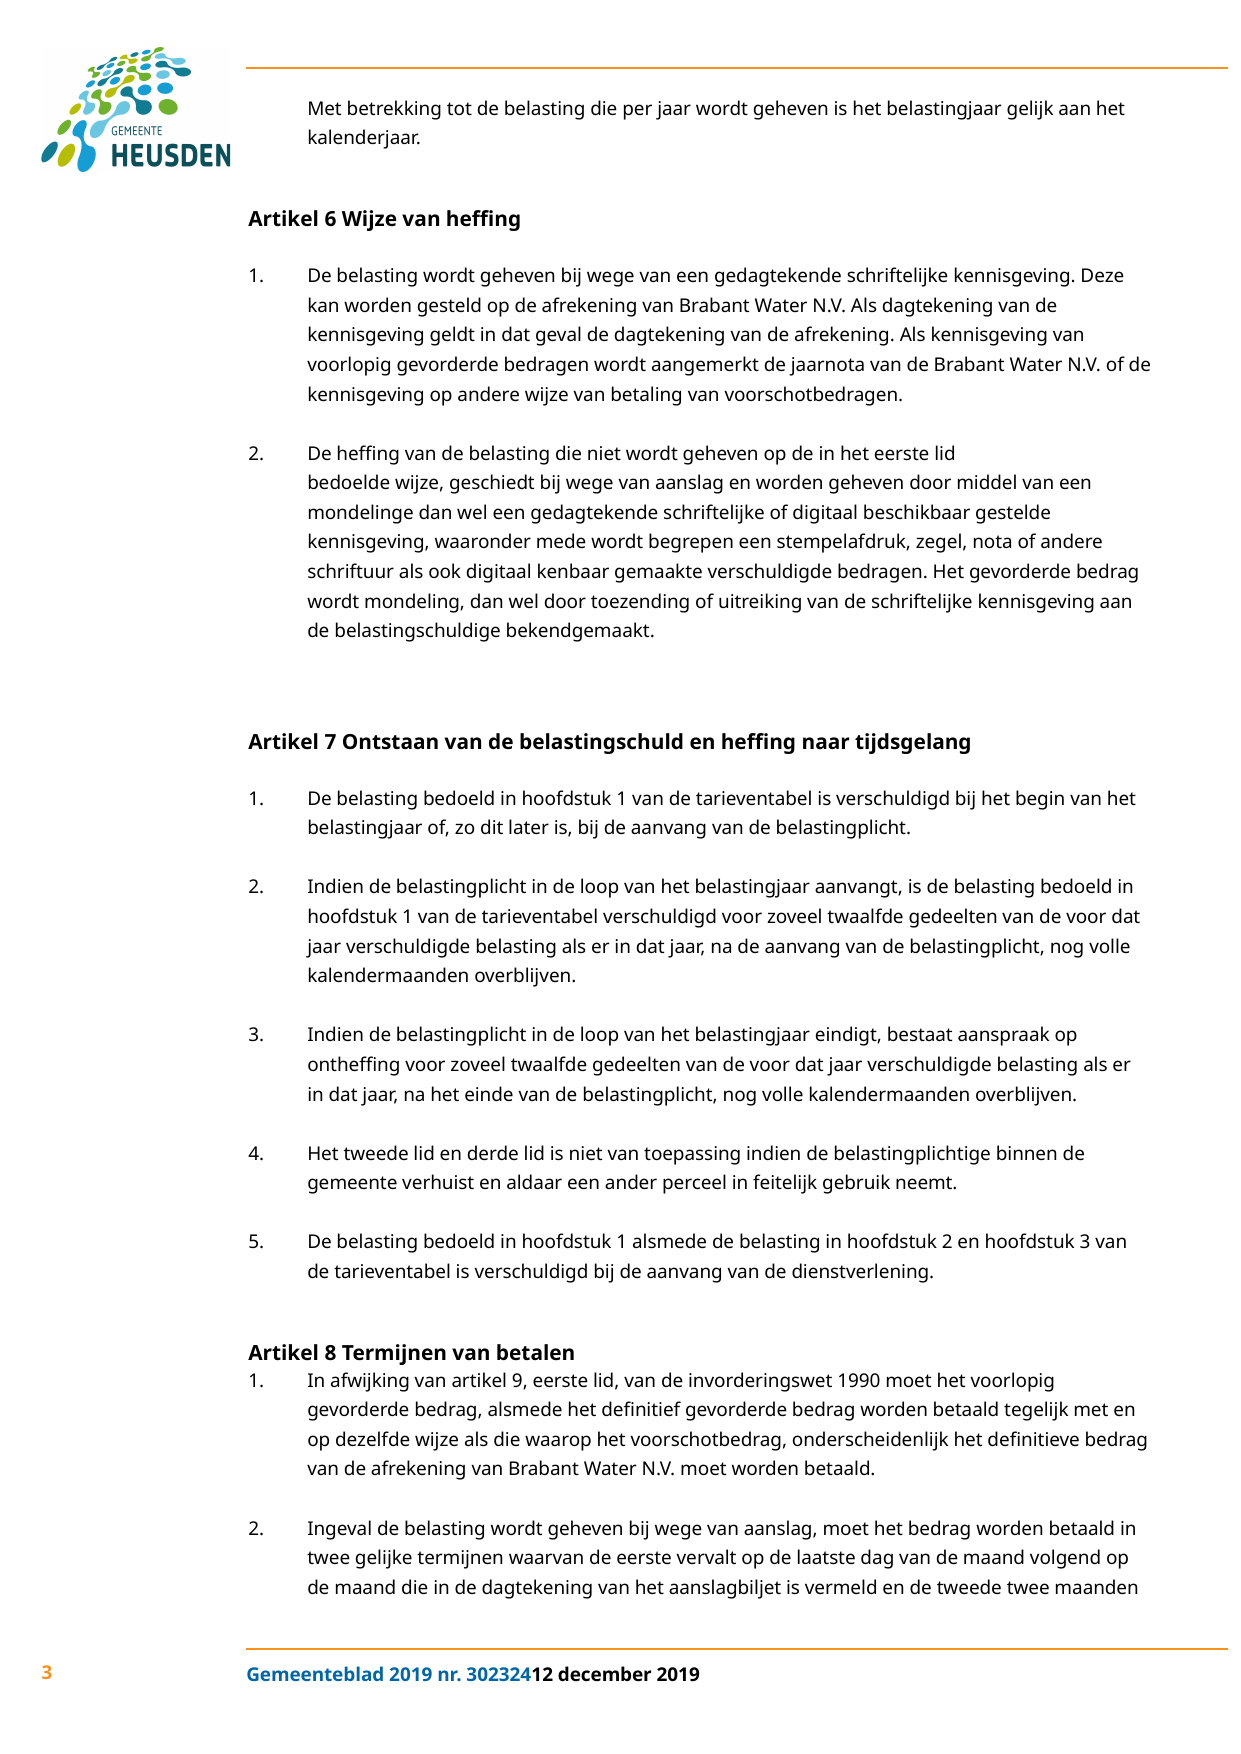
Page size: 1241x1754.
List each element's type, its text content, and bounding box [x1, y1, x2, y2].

list De belasting bedoeld in hoofdstuk 1 alsmede de belasting in hoofdstuk 2 en hoofdstuk 3 van de tarieventabel is verschuldigd bij de aanvang van de dienstverlening. [248, 1229, 1152, 1284]
list Indien de belastingplicht in de loop van het belastingjaar eindigt, bestaat aanspraak op ontheffing voor zoveel twaalfde gedeelten van de voor dat jaar verschuldigde belasting als er in dat jaar, na het einde van de belastingplicht, nog volle kalendermaanden overblijven. [248, 1022, 1152, 1107]
list De heffing van de belasting die niet wordt geheven op de in het eerste lid [248, 440, 1152, 466]
list De belasting wordt geheven bij wege van een gedagtekende schriftelijke kennisgeving. Deze kan worden gesteld op de afrekening van Brabant Water N.V. Als dagtekening van de kennisgeving geldt in dat geval de dagtekening van de afrekening. Als kennisgeving van voorlopig gevorderde bedragen wordt aangemerkt de jaarnota van de Brabant Water N.V. of de kennisgeving op andere wijze van betaling van voorschotbedragen. [248, 262, 1152, 406]
list Ingeval de belasting wordt geheven bij wege van aanslag, moet het bedrag worden betaald in twee gelijke termijnen waarvan de eerste vervalt op de laatste dag van de maand volgend op de maand die in de dagtekening van het aanslagbiljet is vermeld en de tweede twee maanden [248, 1515, 1152, 1599]
list De belasting bedoeld in hoofdstuk 1 van de tarieventabel is verschuldigd bij het begin van het belastingjaar of, zo dit later is, bij de aanvang van de belastingplicht. [248, 785, 1152, 840]
text Artikel 6 Wijze van heffing [248, 204, 1152, 233]
list bedoelde wijze, geschiedt bij wege van aanslag en worden geheven door middel van een mondelinge dan wel een gedagtekende schriftelijke of digitaal beschikbaar gestelde kennisgeving, waaronder mede wordt begrepen een stempelafdruk, zegel, nota of andere schriftuur als ook digitaal kenbaar gemaakte verschuldigde bedragen. Het gevorderde bedrag wordt mondeling, dan wel door toezending of uitreiking van de schriftelijke kennisgeving aan de belastingschuldige bekendgemaakt. [248, 469, 1152, 643]
text Artikel 7 Ontstaan van de belastingschuld en heffing naar tijdsgelang [248, 727, 1152, 755]
list Met betrekking tot de belasting die per jaar wordt geheven is het belastingjaar gelijk aan het kalenderjaar. [248, 95, 1152, 150]
list Indien de belastingplicht in de loop van het belastingjaar aanvangt, is de belasting bedoeld in hoofdstuk 1 van de tarieventabel verschuldigd voor zoveel twaalfde gedeelten van de voor dat jaar verschuldigde belasting als er in dat jaar, na de aanvang van de belastingplicht, nog volle kalendermaanden overblijven. [248, 874, 1152, 988]
list Het tweede lid en derde lid is niet van toepassing indien de belastingplichtige binnen de gemeente verhuist en aldaar een ander perceel in feitelijk gebruik neemt. [248, 1140, 1152, 1195]
text Artikel 8 Termijnen van betalen [248, 1338, 1152, 1367]
picture [41, 47, 231, 172]
list In afwijking van artikel 9, eerste lid, van de invorderingswet 1990 moet het voorlopig gevorderde bedrag, alsmede het definitief gevorderde bedrag worden betaald tegelijk met en op dezelfde wijze als die waarop het voorschotbedrag, onderscheidenlijk het definitieve bedrag van de afrekening van Brabant Water N.V. moet worden betaald. [248, 1367, 1152, 1481]
